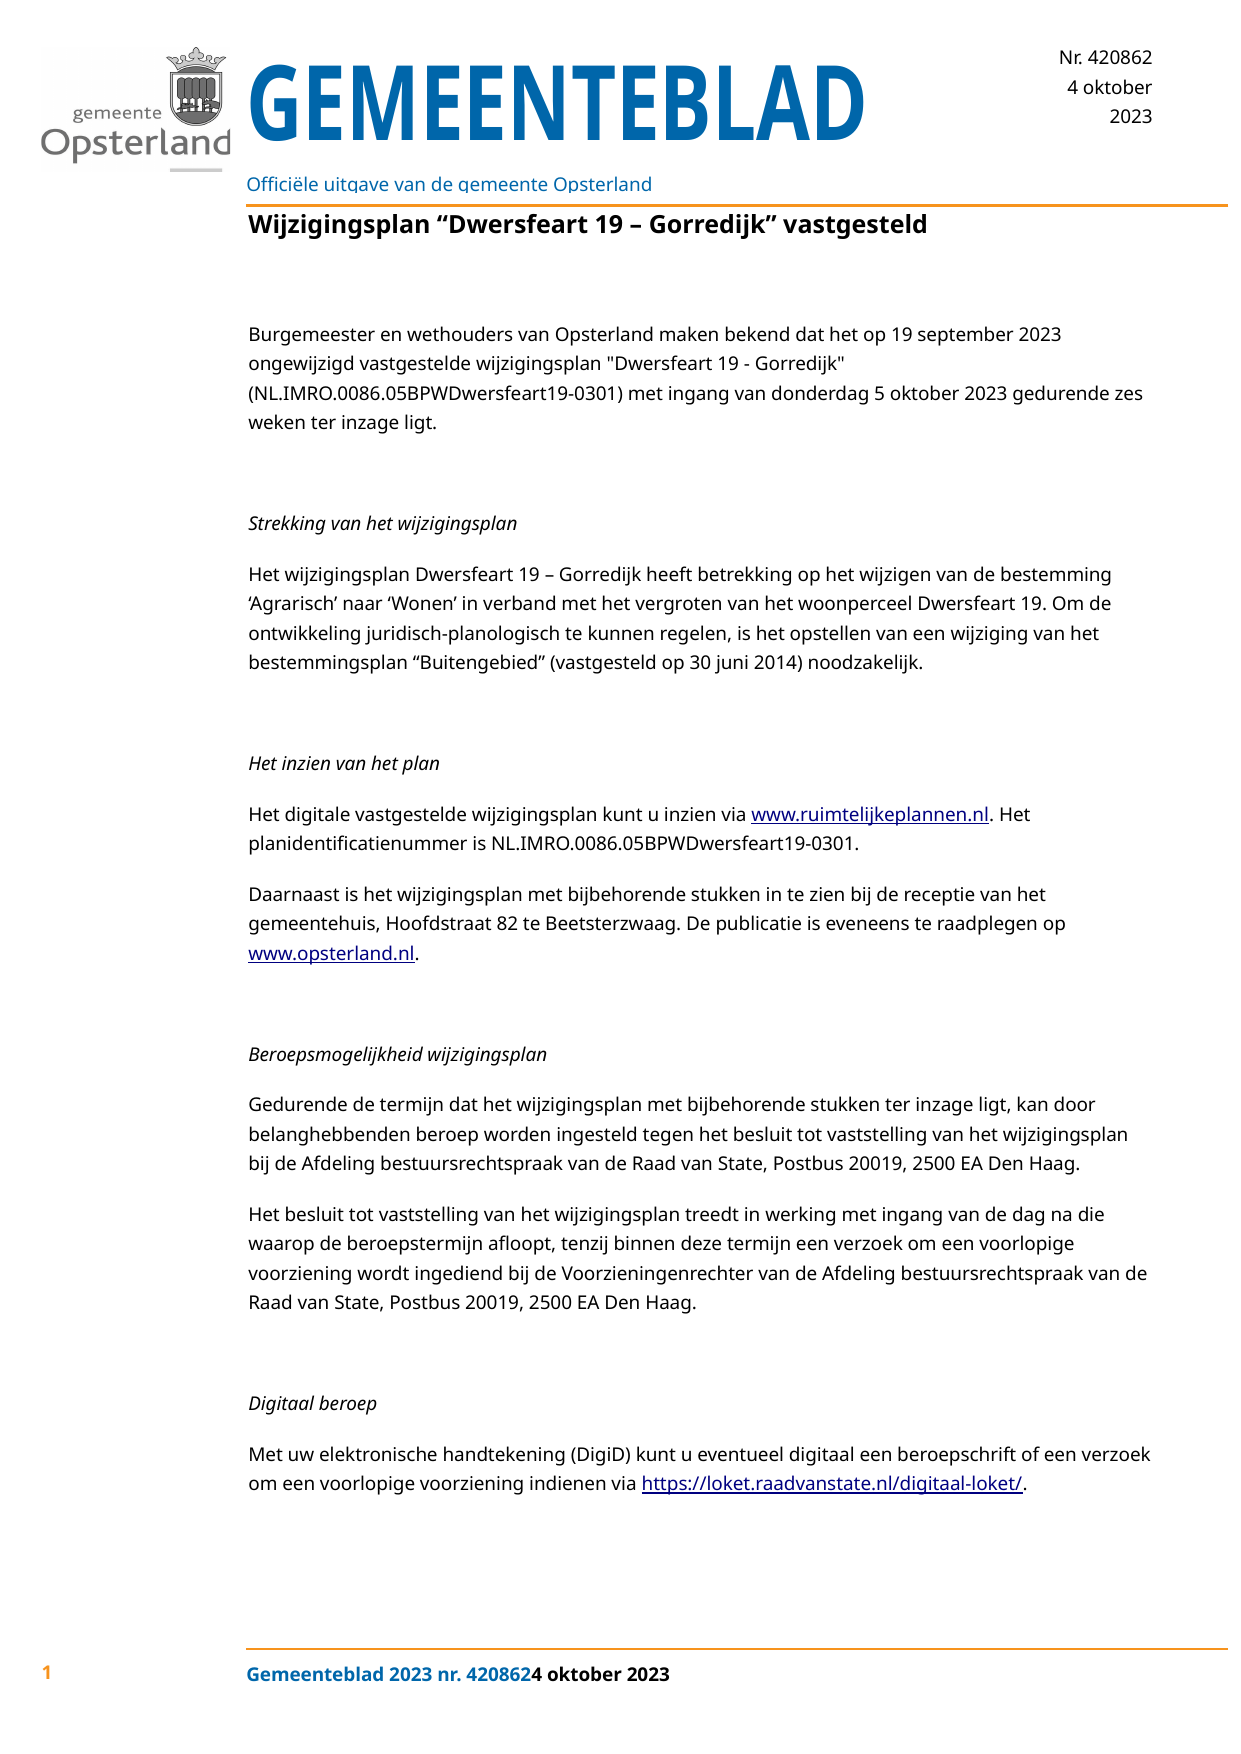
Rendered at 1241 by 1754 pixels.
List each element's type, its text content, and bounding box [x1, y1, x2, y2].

text Het wijzigingsplan Dwersfeart 19 – Gorredijk heeft betrekking op het wijzigen van de bestemming ‘Agrarisch’ naar ‘Wonen’ in verband met het vergroten van het woonperceel Dwersfeart 19. Om de ontwikkeling juridisch-planologisch te kunnen regelen, is het opstellen van een wijziging van het bestemmingsplan “Buitengebied” (vastgesteld op 30 juni 2014) noodzakelijk. [248, 561, 1152, 675]
text Burgemeester en wethouders van Opsterland maken bekend dat het op 19 september 2023 ongewijzigd vastgestelde wijzigingsplan "Dwersfeart 19 - Gorredijk" (NL.IMRO.0086.05BPWDwersfeart19-0301) met ingang van donderdag 5 oktober 2023 gedurende zes weken ter inzage ligt. [248, 321, 1152, 435]
text Het inzien van het plan [248, 750, 1152, 776]
text Beroepsmogelijkheid wijzigingsplan [248, 1041, 1152, 1066]
picture [41, 47, 231, 172]
text Het besluit tot vaststelling van het wijzigingsplan treedt in werking met ingang van de dag na die waarop de beroepstermijn afloopt, tenzij binnen deze termijn een verzoek om een voorlopige voorziening wordt ingediend bij de Voorzieningenrechter van de Afdeling bestuursrechtspraak van de Raad van State, Postbus 20019, 2500 EA Den Haag. [248, 1201, 1152, 1315]
text Daarnaast is het wijzigingsplan met bijbehorende stukken in te zien bij de receptie van het gemeentehuis, Hoofdstraat 82 te Beetsterzwaag. De publicatie is eveneens te raadplegen op www.opsterland.nl. [248, 881, 1152, 966]
text Het digitale vastgestelde wijzigingsplan kunt u inzien via www.ruimtelijkeplannen.nl. Het planidentificatienummer is NL.IMRO.0086.05BPWDwersfeart19-0301. [248, 801, 1152, 856]
text Strekking van het wijzigingsplan [248, 510, 1152, 536]
text Met uw elektronische handtekening (DigiD) kunt u eventueel digitaal een beroepschrift of een verzoek om een voorlopige voorziening indienen via https://loket.raadvanstate.nl/digitaal-loket/. [248, 1441, 1152, 1496]
text Digitaal beroep [248, 1390, 1152, 1416]
text Wijzigingsplan “Dwersfeart 19 – Gorredijk” vastgesteld [248, 207, 1152, 241]
text Gedurende de termijn dat het wijzigingsplan met bijbehorende stukken ter inzage ligt, kan door belanghebbenden beroep worden ingesteld tegen het besluit tot vaststelling van het wijzigingsplan bij de Afdeling bestuursrechtspraak van de Raad van State, Postbus 20019, 2500 EA Den Haag. [248, 1091, 1152, 1176]
